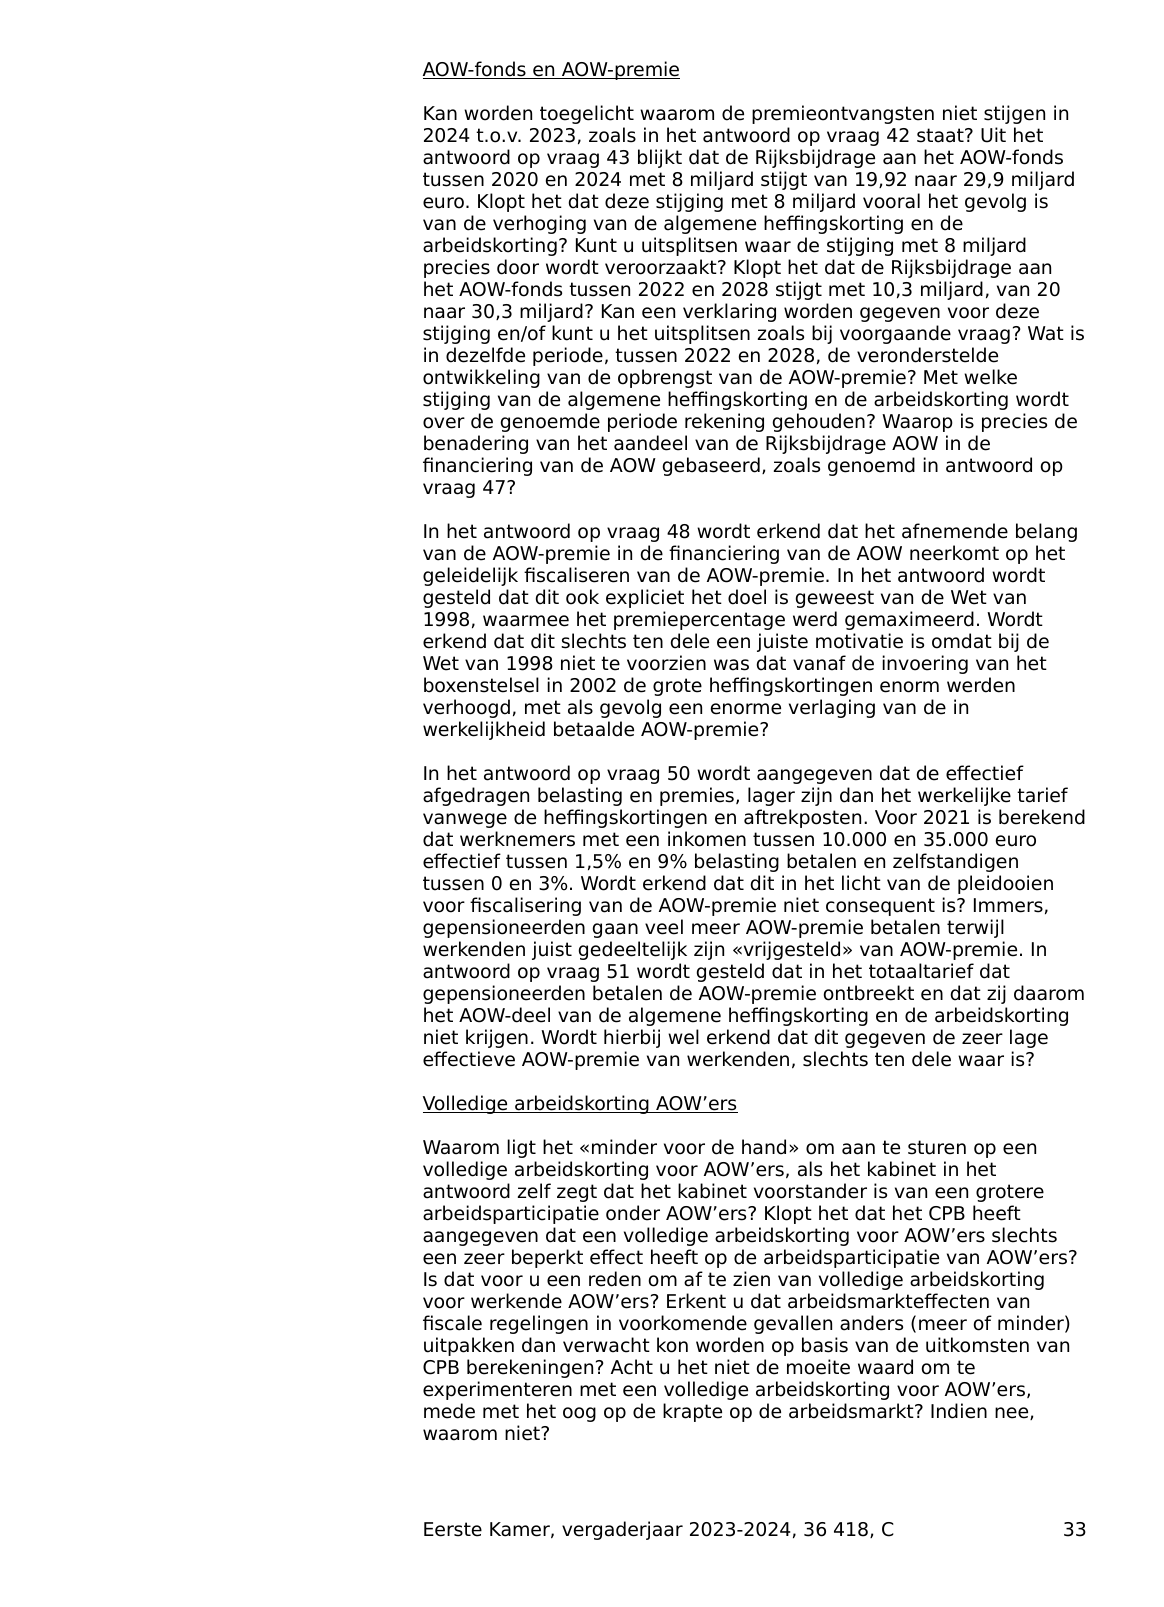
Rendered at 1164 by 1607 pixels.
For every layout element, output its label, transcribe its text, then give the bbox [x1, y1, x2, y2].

text Kan worden toegelicht waarom de premieontvangsten niet stijgen in 2024 t.o.v. 2023, zoals in het antwoord op vraag 42 staat? Uit het antwoord op vraag 43 blijkt dat de Rijksbijdrage aan het AOW-fonds tussen 2020 en 2024 met 8 miljard stijgt van 19,92 naar 29,9 miljard euro. Klopt het dat deze stijging met 8 miljard vooral het gevolg is van de verhoging van de algemene heffingskorting en de arbeidskorting? Kunt u uitsplitsen waar de stijging met 8 miljard precies door wordt veroorzaakt? Klopt het dat de Rijksbijdrage aan het AOW-fonds tussen 2022 en 2028 stijgt met 10,3 miljard, van 20 naar 30,3 miljard? Kan een verklaring worden gegeven voor deze stijging en/of kunt u het uitsplitsen zoals bij voorgaande vraag? Wat is in dezelfde periode, tussen 2022 en 2028, de veronderstelde ontwikkeling van de opbrengst van de AOW-premie? Met welke stijging van de algemene heffingskorting en de arbeidskorting wordt over de genoemde periode rekening gehouden? Waarop is precies de benadering van het aandeel van de Rijksbijdrage AOW in de financiering van de AOW gebaseerd, zoals genoemd in antwoord op vraag 47? [422, 103, 1087, 499]
text Waarom ligt het «minder voor de hand» om aan te sturen op een volledige arbeidskorting voor AOW’ers, als het kabinet in het antwoord zelf zegt dat het kabinet voorstander is van een grotere arbeidsparticipatie onder AOW’ers? Klopt het dat het CPB heeft aangegeven dat een volledige arbeidskorting voor AOW’ers slechts een zeer beperkt effect heeft op de arbeidsparticipatie van AOW’ers? Is dat voor u een reden om af te zien van volledige arbeidskorting voor werkende AOW’ers? Erkent u dat arbeidsmarkteffecten van fiscale regelingen in voorkomende gevallen anders (meer of minder) uitpakken dan verwacht kon worden op basis van de uitkomsten van CPB berekeningen? Acht u het niet de moeite waard om te experimenteren met een volledige arbeidskorting voor AOW’ers, mede met het oog op de krapte op de arbeidsmarkt? Indien nee, waarom niet? [422, 1137, 1087, 1445]
subtitle Volledige arbeidskorting AOW’ers [422, 1093, 1087, 1115]
subtitle AOW-fonds en AOW-premie [422, 59, 1087, 81]
text In het antwoord op vraag 48 wordt erkend dat het afnemende belang van de AOW-premie in de financiering van de AOW neerkomt op het geleidelijk fiscaliseren van de AOW-premie. In het antwoord wordt gesteld dat dit ook expliciet het doel is geweest van de Wet van 1998, waarmee het premiepercentage werd gemaximeerd. Wordt erkend dat dit slechts ten dele een juiste motivatie is omdat bij de Wet van 1998 niet te voorzien was dat vanaf de invoering van het boxenstelsel in 2002 de grote heffingskortingen enorm werden verhoogd, met als gevolg een enorme verlaging van de in werkelijkheid betaalde AOW-premie? [422, 521, 1087, 741]
text In het antwoord op vraag 50 wordt aangegeven dat de effectief afgedragen belasting en premies, lager zijn dan het werkelijke tarief vanwege de heffingskortingen en aftrekposten. Voor 2021 is berekend dat werknemers met een inkomen tussen 10.000 en 35.000 euro effectief tussen 1,5% en 9% belasting betalen en zelfstandigen tussen 0 en 3%. Wordt erkend dat dit in het licht van de pleidooien voor fiscalisering van de AOW-premie niet consequent is? Immers, gepensioneerden gaan veel meer AOW-premie betalen terwijl werkenden juist gedeeltelijk zijn «vrijgesteld» van AOW-premie. In antwoord op vraag 51 wordt gesteld dat in het totaaltarief dat gepensioneerden betalen de AOW-premie ontbreekt en dat zij daarom het AOW-deel van de algemene heffingskorting en de arbeidskorting niet krijgen. Wordt hierbij wel erkend dat dit gegeven de zeer lage effectieve AOW-premie van werkenden, slechts ten dele waar is? [422, 763, 1087, 1071]
